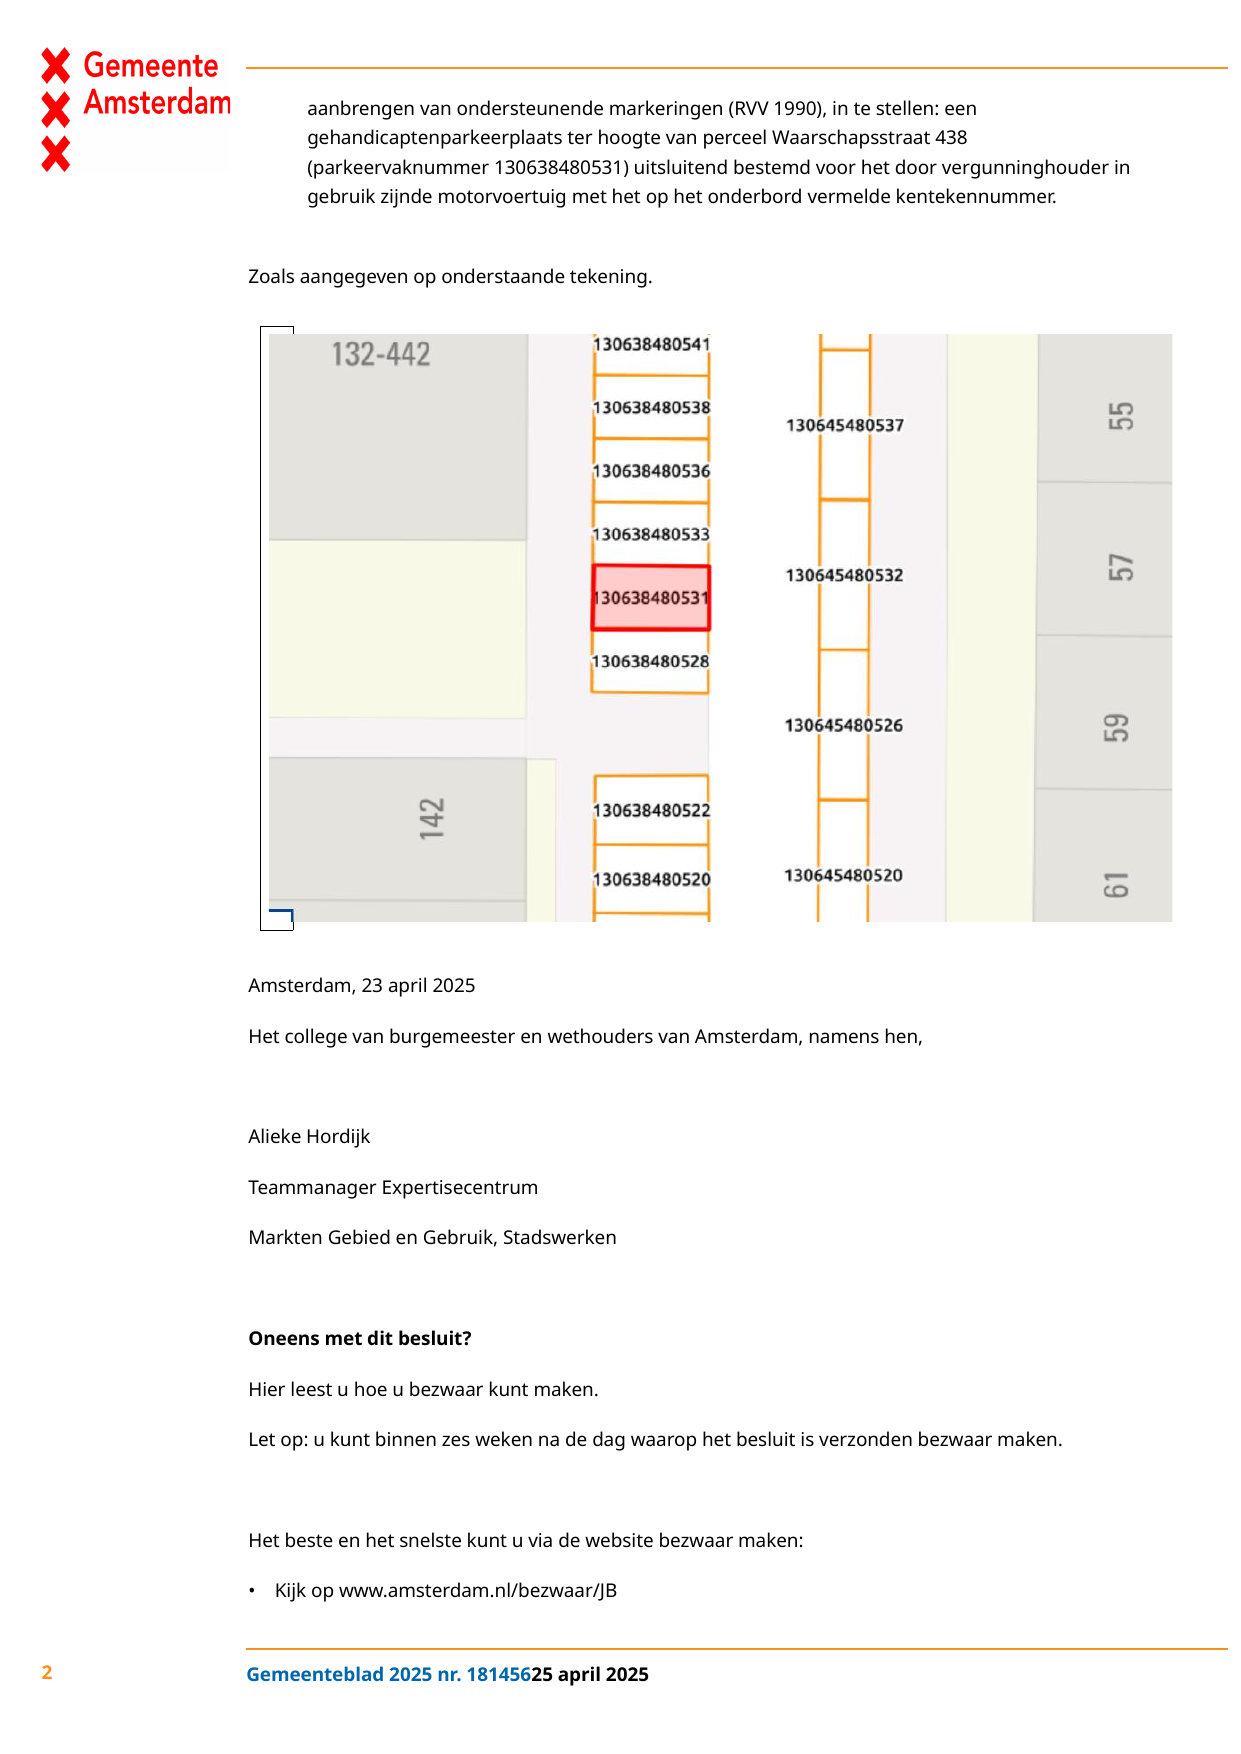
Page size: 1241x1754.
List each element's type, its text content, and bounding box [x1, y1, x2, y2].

text Let op: u kunt binnen zes weken na de dag waarop het besluit is verzonden bezwaar maken. [248, 1426, 1152, 1452]
text Teammanager Expertisecentrum [248, 1174, 1152, 1200]
picture [268, 334, 1173, 922]
picture [41, 47, 231, 172]
text Het college van burgemeester en wethouders van Amsterdam, namens hen, [248, 1023, 1152, 1048]
text • Kijk op www.amsterdam.nl/bezwaar/JB [248, 1577, 1152, 1603]
list aanbrengen van ondersteunende markeringen (RVV 1990), in te stellen: een gehandicaptenparkeerplaats ter hoogte van perceel Waarschapsstraat 438 (parkeervaknummer 130638480531) uitsluitend bestemd voor het door vergunninghouder in gebruik zijnde motorvoertuig met het op het onderbord vermelde kentekennummer. [248, 95, 1152, 209]
text Oneens met dit besluit? [248, 1325, 1152, 1351]
text Het beste en het snelste kunt u via de website bezwaar maken: [248, 1527, 1152, 1553]
text Markten Gebied en Gebruik, Stadswerken [248, 1224, 1152, 1250]
text Alieke Hordijk [248, 1124, 1152, 1149]
text Zoals aangegeven op onderstaande tekening. [248, 263, 1152, 289]
text Amsterdam, 23 april 2025 [248, 972, 1152, 998]
text Hier leest u hoe u bezwaar kunt maken. [248, 1376, 1152, 1401]
